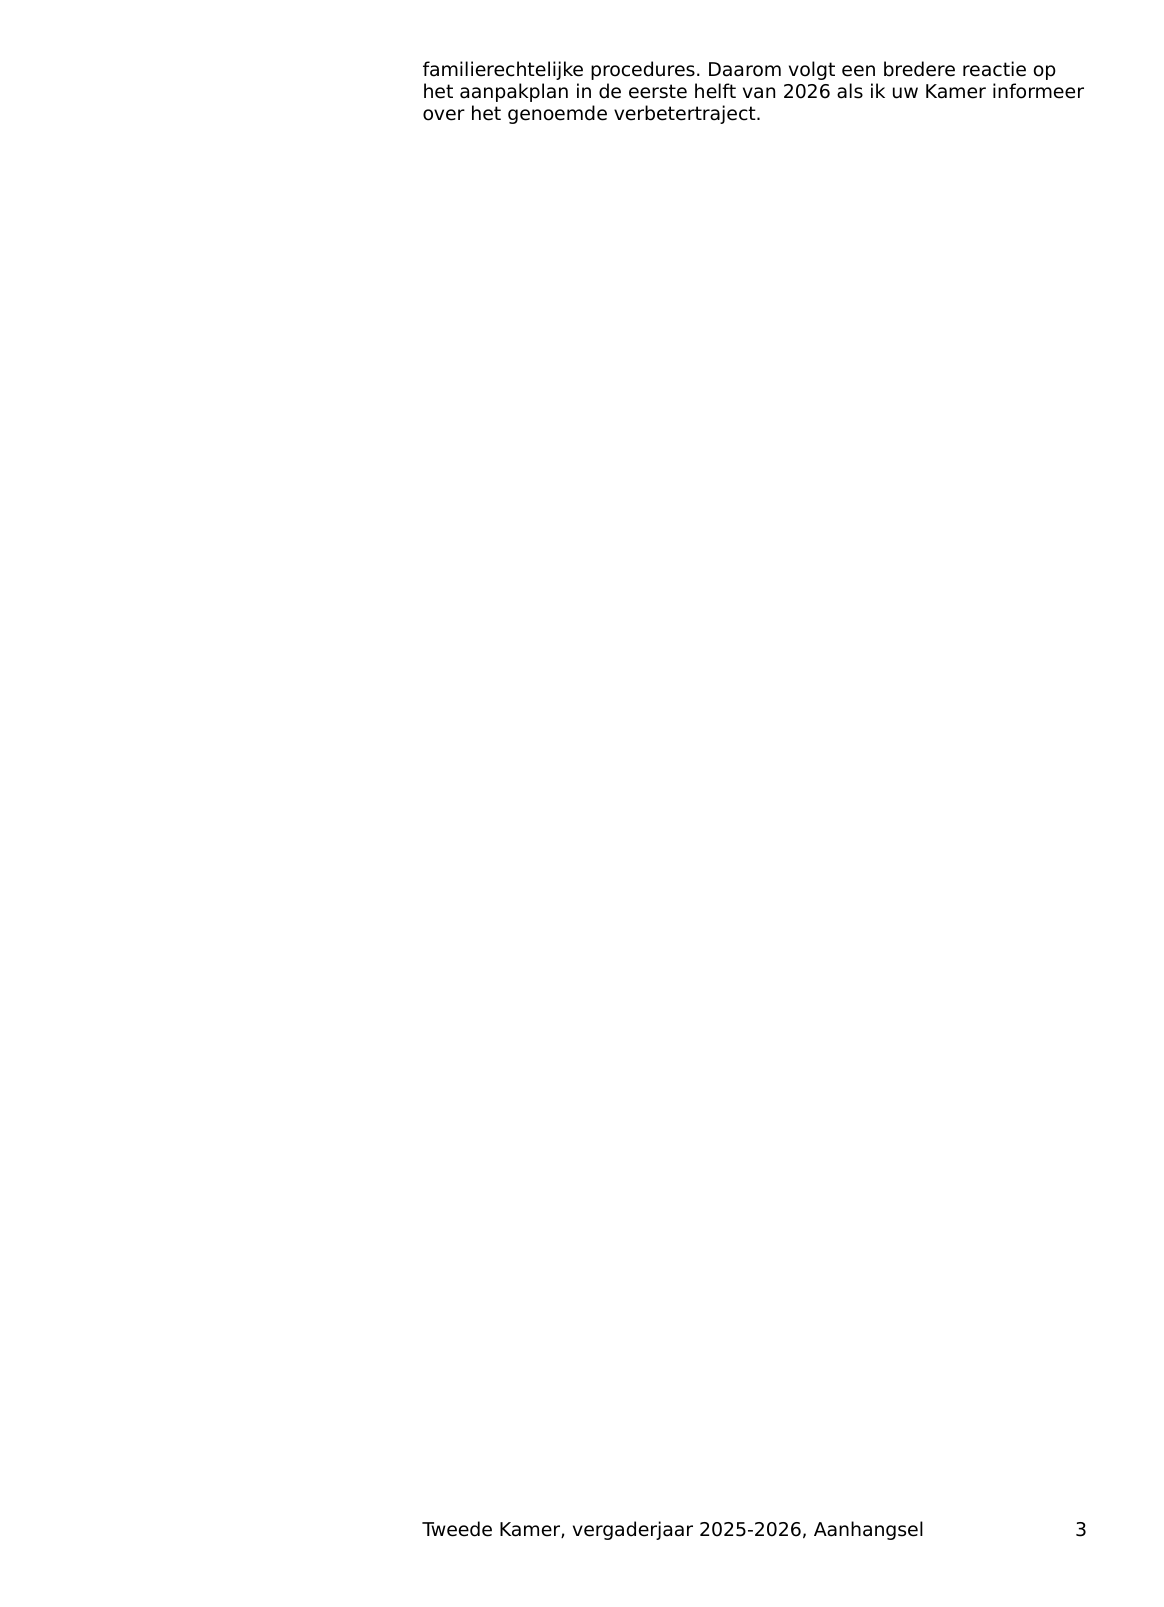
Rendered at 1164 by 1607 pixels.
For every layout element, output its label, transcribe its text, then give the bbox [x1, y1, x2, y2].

text familierechtelijke procedures. Daarom volgt een bredere reactie op het aanpakplan in de eerste helft van 2026 als ik uw Kamer informeer over het genoemde verbetertraject. [422, 59, 1087, 125]
